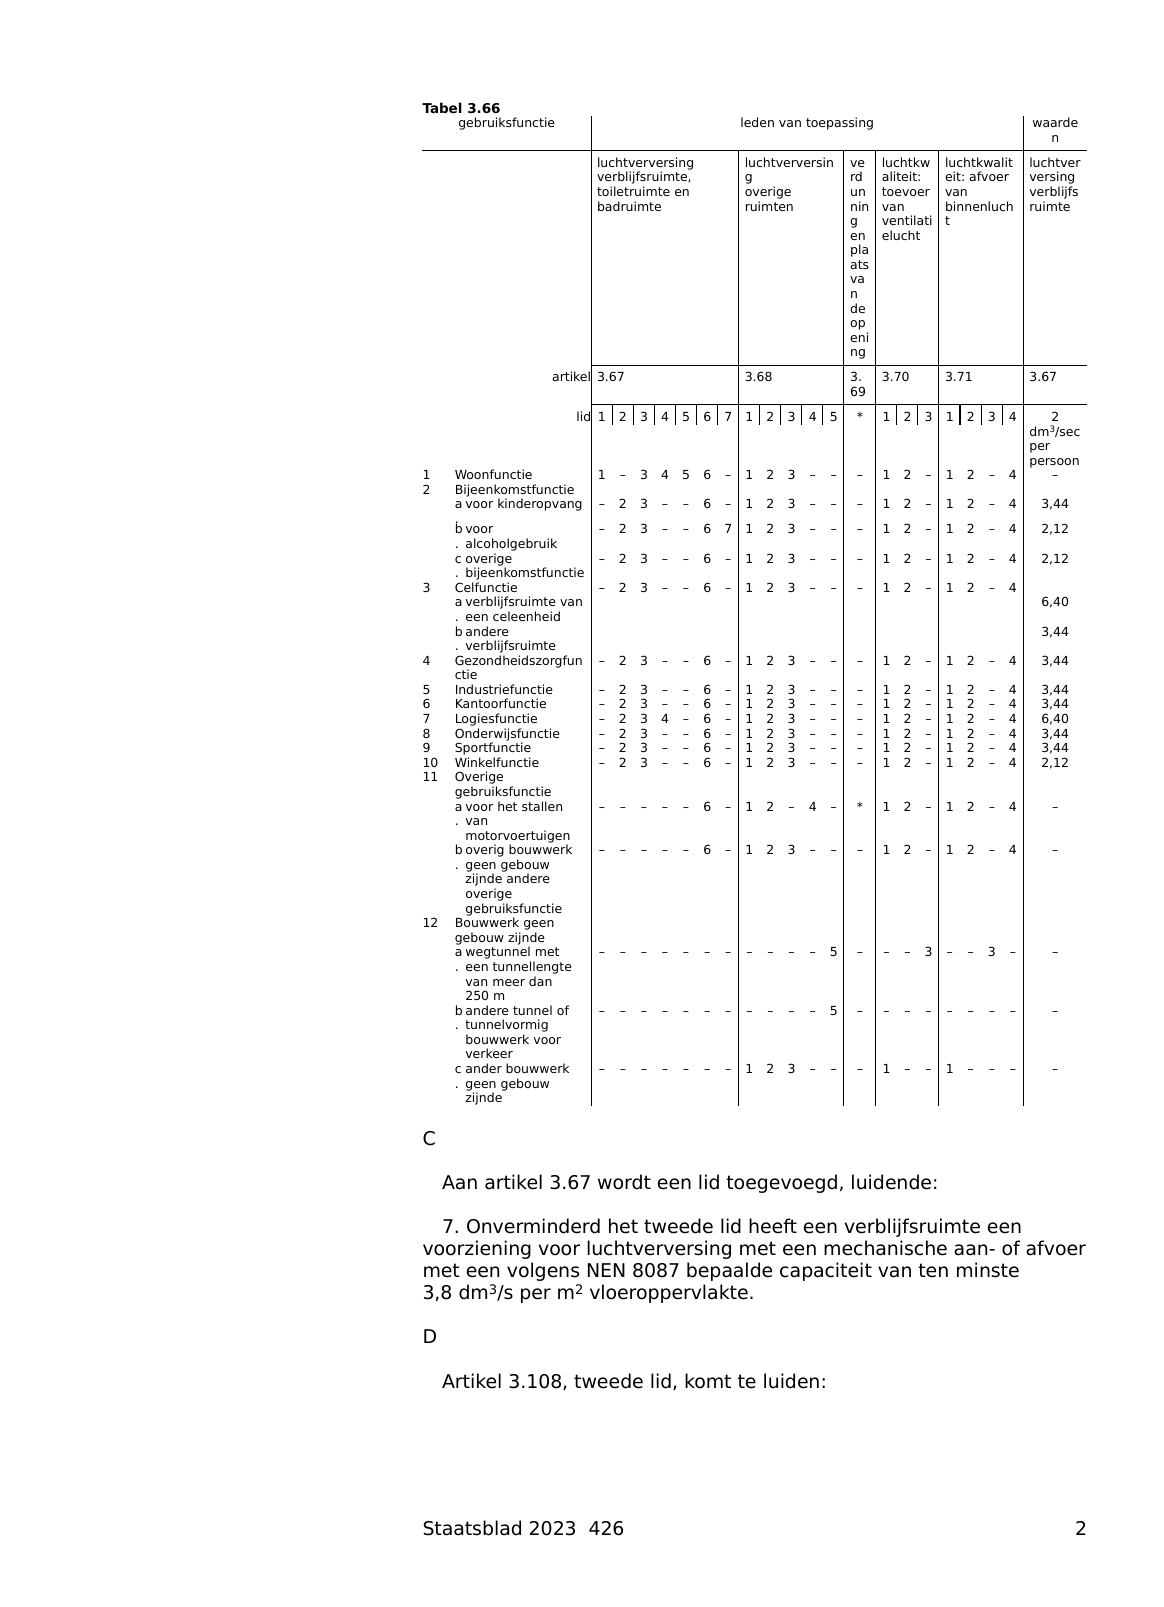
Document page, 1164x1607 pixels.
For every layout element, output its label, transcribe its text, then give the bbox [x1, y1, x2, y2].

table_cell – [675, 498, 696, 522]
table_cell – [918, 1062, 938, 1106]
table_cell 3 [422, 581, 449, 595]
table_cell Onderwijsfunctie [449, 727, 591, 741]
table_cell [633, 916, 654, 945]
table_cell – [675, 552, 696, 581]
text Aan artikel 3.67 wordt een lid toegevoegd, luidende: [422, 1172, 1087, 1194]
table_cell – [918, 552, 938, 581]
table_cell [960, 483, 981, 497]
table_cell [422, 595, 449, 624]
table_cell 3,44 [1024, 625, 1087, 654]
table_cell 2 [612, 741, 633, 756]
table_cell 3 [634, 405, 654, 424]
table_cell [718, 595, 738, 624]
table_cell 1 [939, 654, 960, 683]
table_cell 1 [939, 683, 960, 697]
table_cell 2 [612, 683, 633, 697]
table_cell 4 [1002, 581, 1023, 595]
table_cell – [981, 1004, 1002, 1062]
table_cell [675, 916, 696, 945]
table_cell [802, 625, 823, 654]
table_cell – [633, 1062, 654, 1106]
table_cell – [802, 712, 823, 727]
table_cell – [981, 698, 1002, 712]
table_cell – [718, 1004, 738, 1062]
table_cell 1 [739, 405, 759, 424]
table_cell – [844, 741, 875, 756]
table_cell – [844, 552, 875, 581]
table_cell – [760, 1004, 781, 1062]
table_cell [675, 595, 696, 624]
table_cell – [918, 800, 938, 843]
table_cell – [633, 945, 654, 1004]
table_cell – [802, 945, 823, 1004]
table_cell – [981, 800, 1002, 843]
table_cell 1 [939, 741, 960, 756]
table_cell 4 [655, 405, 675, 424]
table_cell 6 [696, 498, 717, 522]
table_cell 3,44 [1024, 654, 1087, 683]
table_cell 2 [422, 483, 449, 497]
table_cell [844, 770, 875, 799]
table_cell – [612, 843, 633, 916]
table_cell [675, 770, 696, 799]
table_cell [876, 425, 897, 468]
table_cell 2 [960, 712, 981, 727]
table_cell [612, 483, 633, 497]
table_cell – [918, 843, 938, 916]
table_cell andere tunnel of tunnelvormig bouwwerk voor verkeer [459, 1004, 591, 1062]
table_cell – [823, 654, 843, 683]
table_cell leden van toepassing [592, 116, 1023, 150]
table_cell 2 [960, 843, 981, 916]
table_cell 6,40 [1024, 595, 1087, 624]
table_cell – [918, 741, 938, 756]
table_cell 3,44 [1024, 727, 1087, 741]
table_cell 1 [939, 727, 960, 741]
table_cell [1024, 770, 1087, 799]
table_cell [612, 595, 633, 624]
table_cell [802, 425, 823, 468]
table_cell 1 [422, 468, 449, 483]
table_cell [654, 595, 675, 624]
table_cell 3 [633, 552, 654, 581]
table_cell [823, 770, 843, 799]
table_cell – [802, 727, 823, 741]
table_cell 6 [696, 698, 717, 712]
table_cell 1 [739, 498, 760, 522]
table_cell – [802, 843, 823, 916]
table_cell 2 [760, 727, 781, 741]
table_cell – [981, 468, 1002, 483]
table_cell [939, 625, 960, 654]
table_cell 3.68 [739, 366, 843, 404]
table_cell 5 [823, 945, 843, 1004]
table_cell 6 [422, 698, 449, 712]
table_cell verblijfsruimte van een celeenheid [459, 595, 591, 624]
table_cell [422, 151, 591, 364]
table_cell [696, 425, 717, 468]
table_cell [422, 843, 449, 916]
table_cell [422, 625, 449, 654]
table_cell – [718, 756, 738, 770]
table_cell [781, 770, 802, 799]
table_cell [675, 483, 696, 497]
table_cell 2 [612, 698, 633, 712]
table_cell [654, 483, 675, 497]
table_cell andere verblijfsruimte [459, 625, 591, 654]
table_cell [897, 595, 918, 624]
table_cell 3 [633, 683, 654, 697]
table_cell [760, 595, 781, 624]
table_cell [823, 483, 843, 497]
table_cell – [823, 468, 843, 483]
table_cell 2 [760, 405, 780, 424]
table_cell artikel [422, 365, 591, 404]
table_cell lid [422, 404, 591, 424]
table_cell [844, 595, 875, 624]
table_cell 2 [760, 498, 781, 522]
table_cell – [823, 800, 843, 843]
table_cell – [981, 741, 1002, 756]
table_cell – [760, 945, 781, 1004]
table_cell 3 [633, 523, 654, 552]
table_cell verdunning en plaats van de opening [844, 151, 875, 364]
table_cell – [823, 741, 843, 756]
table_cell 2 [612, 523, 633, 552]
table_cell 3 [633, 741, 654, 756]
table_cell – [897, 945, 918, 1004]
table_cell – [718, 552, 738, 581]
table_cell – [844, 698, 875, 712]
table_cell 4 [1002, 712, 1023, 727]
table_cell – [844, 654, 875, 683]
table_cell 4 [1002, 698, 1023, 712]
table_cell 2 [897, 468, 918, 483]
table_cell voor alcoholgebruik [459, 523, 591, 552]
table_cell – [918, 683, 938, 697]
table_cell – [1024, 945, 1087, 1004]
table_cell 2,12 [1024, 756, 1087, 770]
table_cell – [592, 654, 612, 683]
table_cell – [675, 800, 696, 843]
table_cell – [981, 756, 1002, 770]
table_cell – [1024, 800, 1087, 843]
text Artikel 3.108, tweede lid, komt te luiden: [422, 1371, 1087, 1392]
table_cell [897, 625, 918, 654]
table_cell [739, 625, 760, 654]
table_cell – [823, 727, 843, 741]
table_cell 2 [960, 683, 981, 697]
table_cell 4 [802, 405, 822, 424]
table_cell 1 [739, 843, 760, 916]
table_cell – [592, 727, 612, 741]
table_cell [960, 425, 981, 468]
table_cell – [718, 712, 738, 727]
table_cell 2 [897, 800, 918, 843]
table_cell 2 [897, 698, 918, 712]
text D [422, 1326, 1087, 1348]
table_cell [802, 483, 823, 497]
table_cell 3.67 [1024, 366, 1087, 404]
table_cell 1 [876, 727, 897, 741]
table_cell 2 [897, 712, 918, 727]
table_cell 2 [613, 405, 633, 424]
table_cell – [802, 523, 823, 552]
table_cell – [718, 1062, 738, 1106]
table_cell 1 [876, 756, 897, 770]
table_cell overig bouwwerk geen gebouw zijnde andere overige gebruiksfunctie [459, 843, 591, 916]
table_cell ander bouwwerk geen gebouw zijnde [459, 1062, 591, 1106]
table_cell [918, 595, 938, 624]
table_cell [876, 483, 897, 497]
table_cell [1002, 770, 1023, 799]
table_cell [781, 483, 802, 497]
table_cell 2 [760, 683, 781, 697]
table_cell Gezondheidszorgfunctie [449, 654, 591, 683]
table_cell – [981, 498, 1002, 522]
table_cell – [918, 654, 938, 683]
table_cell 3 [781, 756, 802, 770]
table_cell 2 [897, 405, 917, 424]
table_cell – [592, 756, 612, 770]
table_cell – [981, 581, 1002, 595]
table_cell 7 [422, 712, 449, 727]
table_cell 11 [422, 770, 449, 799]
table_cell – [1002, 1004, 1023, 1062]
table_cell – [612, 800, 633, 843]
table_cell 3,44 [1024, 683, 1087, 697]
table_cell 1 [739, 727, 760, 741]
table_cell [633, 770, 654, 799]
table_cell – [981, 712, 1002, 727]
table_cell – [981, 683, 1002, 697]
table_cell 2 [897, 654, 918, 683]
table_cell [876, 595, 897, 624]
table_cell – [612, 1062, 633, 1106]
table_cell – [592, 581, 612, 595]
table_cell 2 [897, 756, 918, 770]
table_cell [422, 552, 449, 581]
table_cell [422, 1062, 449, 1106]
table_cell 1 [876, 654, 897, 683]
table_header Tabel 3.66 [422, 100, 1087, 116]
table_cell – [696, 1062, 717, 1106]
table_cell 6 [696, 683, 717, 697]
table_cell – [876, 1004, 897, 1062]
table_cell – [592, 741, 612, 756]
table_cell – [612, 1004, 633, 1062]
table_cell – [592, 712, 612, 727]
table_cell [718, 770, 738, 799]
table_cell – [675, 727, 696, 741]
table_cell [823, 916, 843, 945]
table_cell Overige gebruiksfunctie [449, 770, 591, 799]
table_cell 1 [876, 683, 897, 697]
table_cell – [654, 698, 675, 712]
table_cell – [718, 800, 738, 843]
table_cell – [696, 945, 717, 1004]
table_cell – [939, 1004, 960, 1062]
table_cell 2 [897, 498, 918, 522]
table_cell – [802, 1004, 823, 1062]
table_cell – [592, 523, 612, 552]
table_cell 1 [939, 800, 960, 843]
table_cell – [802, 1062, 823, 1106]
table_cell 2 [612, 654, 633, 683]
table_cell [592, 425, 612, 468]
table_cell – [981, 523, 1002, 552]
table_cell – [918, 1004, 938, 1062]
table_cell [760, 483, 781, 497]
table_cell [844, 625, 875, 654]
table_cell 2 [760, 756, 781, 770]
table_cell 2 [760, 1062, 781, 1106]
table_cell [918, 483, 938, 497]
table_cell – [781, 800, 802, 843]
table_cell 3.71 [939, 366, 1023, 404]
table_cell 1 [739, 683, 760, 697]
table_cell [422, 945, 449, 1004]
table_cell – [802, 741, 823, 756]
table_cell – [592, 552, 612, 581]
table_cell [718, 625, 738, 654]
table_cell [876, 916, 897, 945]
table_cell [654, 625, 675, 654]
table_cell – [718, 468, 738, 483]
table_cell – [844, 945, 875, 1004]
table_cell 6 [696, 468, 717, 483]
table_cell [592, 770, 612, 799]
table_cell 2 [760, 712, 781, 727]
table_cell [633, 425, 654, 468]
table_cell – [592, 800, 612, 843]
table_cell [918, 770, 938, 799]
table_cell [696, 916, 717, 945]
table_cell – [918, 498, 938, 522]
table_cell 4 [802, 800, 823, 843]
table_cell 3.67 [592, 366, 738, 404]
table_cell – [612, 468, 633, 483]
table_cell 3.70 [876, 366, 938, 404]
table_cell 3 [982, 405, 1002, 424]
table_cell 2 [760, 468, 781, 483]
table_cell waarden [1024, 116, 1087, 150]
table_cell 7 [718, 523, 738, 552]
table_cell – [739, 945, 760, 1004]
table_cell – [718, 654, 738, 683]
table_cell – [718, 727, 738, 741]
table_cell 1 [739, 552, 760, 581]
table_cell 2 [1024, 405, 1087, 424]
table_cell [718, 916, 738, 945]
table_cell 1 [939, 498, 960, 522]
table_cell – [844, 756, 875, 770]
table_cell 2 [760, 654, 781, 683]
table_cell – [633, 1004, 654, 1062]
table_cell – [844, 683, 875, 697]
table_cell [696, 483, 717, 497]
table_cell [633, 625, 654, 654]
table_cell 3 [781, 712, 802, 727]
table_cell 1 [939, 552, 960, 581]
table_cell – [675, 581, 696, 595]
table_cell – [675, 1004, 696, 1062]
table_cell – [633, 800, 654, 843]
table_cell [592, 916, 612, 945]
table_cell [939, 595, 960, 624]
table_cell [592, 625, 612, 654]
table_cell 4 [1002, 683, 1023, 697]
table_cell – [675, 654, 696, 683]
table_cell – [718, 498, 738, 522]
table_cell 2 [760, 552, 781, 581]
table_cell [897, 425, 918, 468]
table_cell [1002, 916, 1023, 945]
table_cell – [654, 843, 675, 916]
table_cell – [844, 581, 875, 595]
table_cell – [981, 1062, 1002, 1106]
table_cell [823, 425, 843, 468]
table_cell [981, 425, 1002, 468]
table_cell 6 [696, 523, 717, 552]
table_cell [876, 625, 897, 654]
table_cell 1 [592, 405, 612, 424]
table_cell – [781, 945, 802, 1004]
table_cell 2 [760, 581, 781, 595]
table_cell – [918, 581, 938, 595]
table_cell – [739, 1004, 760, 1062]
table_cell 6 [696, 843, 717, 916]
table_cell b. [449, 625, 459, 654]
table_cell [802, 595, 823, 624]
table_cell – [960, 1004, 981, 1062]
table_cell – [781, 1004, 802, 1062]
table_cell 3 [918, 405, 938, 424]
table_cell – [960, 1062, 981, 1106]
table_cell – [802, 468, 823, 483]
table_cell [696, 770, 717, 799]
table_cell 1 [876, 552, 897, 581]
table_cell – [654, 1062, 675, 1106]
table_cell 3,44 [1024, 741, 1087, 756]
table_cell 6 [696, 581, 717, 595]
table_cell [939, 483, 960, 497]
table_cell 5 [675, 468, 696, 483]
table_cell a. [449, 595, 459, 624]
table_cell – [654, 945, 675, 1004]
table_cell – [675, 945, 696, 1004]
table_cell 5 [823, 1004, 843, 1062]
table_cell – [592, 683, 612, 697]
table_cell – [981, 843, 1002, 916]
table_cell 1 [739, 800, 760, 843]
table_cell – [654, 523, 675, 552]
table_cell – [654, 552, 675, 581]
table_cell 2 [960, 727, 981, 741]
table_cell 2 [897, 581, 918, 595]
table_cell 6 [696, 756, 717, 770]
table_cell 3.69 [844, 366, 875, 404]
table_cell [592, 483, 612, 497]
table_cell – [718, 683, 738, 697]
table_cell 3 [781, 581, 802, 595]
table_cell – [981, 727, 1002, 741]
table_cell [844, 425, 875, 468]
table_cell [696, 595, 717, 624]
table_cell 1 [939, 1062, 960, 1106]
table_cell 2 [760, 698, 781, 712]
table_cell – [823, 756, 843, 770]
table_cell Industriefunctie [449, 683, 591, 697]
table_cell 1 [876, 843, 897, 916]
table_cell 2 [960, 800, 981, 843]
table_cell [918, 625, 938, 654]
table_cell [918, 425, 938, 468]
table_cell 1 [876, 498, 897, 522]
table_cell Celfunctie [449, 581, 591, 595]
table_cell – [918, 523, 938, 552]
table_cell 1 [876, 405, 896, 424]
table_cell luchtverversing verblijfsruimte, toiletruimte en badruimte [592, 151, 738, 364]
table_cell 4 [1002, 843, 1023, 916]
table_cell – [654, 498, 675, 522]
table_cell [612, 425, 633, 468]
table_cell [960, 916, 981, 945]
table_cell 2 [897, 683, 918, 697]
table_cell [760, 425, 781, 468]
table_cell 1 [939, 756, 960, 770]
table_cell c. [449, 1062, 459, 1106]
table_cell 8 [422, 727, 449, 741]
table_cell [592, 595, 612, 624]
table_cell 4 [1002, 552, 1023, 581]
table_cell luchtkwaliteit: afvoer van binnenlucht [939, 151, 1023, 364]
table_cell – [675, 756, 696, 770]
table_cell a. [449, 498, 459, 522]
table_cell 3 [633, 581, 654, 595]
table_cell 1 [876, 800, 897, 843]
table_cell 1 [939, 405, 959, 424]
table_cell 2 [612, 727, 633, 741]
table_cell a. [449, 945, 459, 1004]
table_cell 2,12 [1024, 523, 1087, 552]
table_cell 6 [696, 552, 717, 581]
table_cell Logiesfunctie [449, 712, 591, 727]
table_cell – [844, 468, 875, 483]
table_cell b. [449, 523, 459, 552]
table_cell – [981, 654, 1002, 683]
table_cell 1 [739, 756, 760, 770]
table_cell 1 [739, 654, 760, 683]
table_cell [718, 483, 738, 497]
table_cell 2 [960, 756, 981, 770]
table_cell – [802, 756, 823, 770]
table_cell 6 [696, 727, 717, 741]
table_cell * [844, 800, 875, 843]
table_cell 3 [633, 468, 654, 483]
table_cell – [592, 498, 612, 522]
table_cell 3 [781, 552, 802, 581]
table_cell [1024, 581, 1087, 595]
table_cell [844, 916, 875, 945]
table_cell 2,12 [1024, 552, 1087, 581]
table_cell luchtverversing verblijfsruimte [1024, 151, 1087, 364]
table_cell [960, 770, 981, 799]
table_cell [1002, 595, 1023, 624]
table_cell 1 [876, 1062, 897, 1106]
table_cell – [1024, 1004, 1087, 1062]
table_cell – [654, 683, 675, 697]
table_cell 2 [960, 698, 981, 712]
table_cell 3 [633, 756, 654, 770]
table_cell [422, 498, 449, 522]
table_cell [675, 625, 696, 654]
table_cell 3 [781, 741, 802, 756]
table_cell [844, 483, 875, 497]
table_cell [760, 916, 781, 945]
table_cell – [844, 498, 875, 522]
table_cell 5 [823, 405, 843, 424]
table_cell 4 [1002, 727, 1023, 741]
table_cell 1 [739, 1062, 760, 1106]
table_cell 6 [696, 712, 717, 727]
table_cell 1 [939, 843, 960, 916]
table_cell c. [449, 552, 459, 581]
table_cell luchtverversing overige ruimten [739, 151, 843, 364]
table_cell [654, 770, 675, 799]
table_cell [612, 916, 633, 945]
table_cell [1002, 483, 1023, 497]
table_cell [739, 483, 760, 497]
table_cell 1 [939, 712, 960, 727]
table_cell 7 [718, 405, 738, 424]
table_cell 2 [612, 712, 633, 727]
table_cell 6 [697, 405, 717, 424]
table_cell – [654, 581, 675, 595]
table_cell – [897, 1062, 918, 1106]
table_cell – [939, 945, 960, 1004]
table_cell – [654, 654, 675, 683]
table_cell – [675, 523, 696, 552]
table_cell 1 [939, 468, 960, 483]
table_cell [1002, 625, 1023, 654]
table_cell [823, 625, 843, 654]
table_cell 1 [939, 698, 960, 712]
table_cell – [718, 698, 738, 712]
table_cell [675, 425, 696, 468]
table_cell – [654, 741, 675, 756]
table_cell – [675, 683, 696, 697]
table_cell [939, 770, 960, 799]
table_cell 3 [781, 498, 802, 522]
table_cell [960, 595, 981, 624]
table_cell – [876, 945, 897, 1004]
table_cell – [802, 498, 823, 522]
table_cell – [918, 468, 938, 483]
table_cell 3 [781, 683, 802, 697]
table_cell [897, 770, 918, 799]
table_cell 3 [781, 698, 802, 712]
table_cell a. [449, 800, 459, 843]
table_cell – [918, 727, 938, 741]
table_cell 4 [422, 654, 449, 683]
table_cell – [696, 1004, 717, 1062]
table_cell – [654, 1004, 675, 1062]
table_cell – [844, 712, 875, 727]
table_cell 2 [612, 581, 633, 595]
table_cell – [823, 843, 843, 916]
table_cell – [1024, 1062, 1087, 1106]
table_cell Kantoorfunctie [449, 698, 591, 712]
table_cell overige bijeenkomstfunctie [459, 552, 591, 581]
table_cell – [823, 498, 843, 522]
table_cell – [1024, 468, 1087, 483]
table_cell – [592, 1004, 612, 1062]
table_cell [1002, 425, 1023, 468]
table_cell Sportfunctie [449, 741, 591, 756]
table_cell 3,44 [1024, 698, 1087, 712]
table_cell 3 [981, 945, 1002, 1004]
table_cell [960, 625, 981, 654]
table_cell [422, 1004, 449, 1062]
table_cell [897, 483, 918, 497]
table_cell – [1002, 945, 1023, 1004]
table_cell 1 [876, 581, 897, 595]
table_cell – [718, 945, 738, 1004]
table_cell 1 [739, 712, 760, 727]
table_cell [612, 625, 633, 654]
table_cell 4 [1002, 498, 1023, 522]
table_cell – [718, 843, 738, 916]
table_cell 2 [960, 741, 981, 756]
table_cell 2 [612, 756, 633, 770]
table_cell – [918, 756, 938, 770]
table_cell 3 [781, 1062, 802, 1106]
table_cell – [592, 698, 612, 712]
table_cell 6 [696, 654, 717, 683]
table_cell Woonfunctie [449, 468, 591, 483]
table_cell [802, 770, 823, 799]
table_cell 3 [781, 843, 802, 916]
table_cell [981, 916, 1002, 945]
table_cell 2 [760, 741, 781, 756]
table_cell – [675, 698, 696, 712]
table_cell 2 [960, 552, 981, 581]
table_cell gebruiksfunctie [422, 116, 591, 150]
table_cell 3 [918, 945, 938, 1004]
table_cell * [844, 405, 875, 424]
table_cell Bijeenkomstfunctie [449, 483, 591, 497]
table_cell 1 [592, 468, 612, 483]
table_cell – [823, 683, 843, 697]
table_cell Bouwwerk geen gebouw zijnde [449, 916, 591, 945]
table_cell – [844, 1062, 875, 1106]
text 7. Onverminderd het tweede lid heeft een verblijfsruimte een voorziening voor luchtverversing met een mechanische aan- of afvoer met een volgens NEN 8087 bepaalde capaciteit van ten minste 3,8 dm3/s per m2 vloeroppervlakte. [422, 1216, 1087, 1304]
table_cell [981, 595, 1002, 624]
table_cell 2 [612, 552, 633, 581]
table_cell [633, 483, 654, 497]
table_cell 2 [960, 498, 981, 522]
table_cell 5 [676, 405, 696, 424]
table_cell [422, 523, 449, 552]
table_cell – [718, 581, 738, 595]
table_cell 4 [1002, 800, 1023, 843]
table_cell [654, 916, 675, 945]
table_cell [939, 425, 960, 468]
table_cell 2 [612, 498, 633, 522]
table_cell [760, 770, 781, 799]
table_cell 3 [781, 727, 802, 741]
table_cell [696, 625, 717, 654]
table_cell 2 [960, 468, 981, 483]
table_cell 3,44 [1024, 498, 1087, 522]
table_cell [781, 425, 802, 468]
table_cell 3 [781, 523, 802, 552]
table_cell 1 [939, 523, 960, 552]
table_cell 6,40 [1024, 712, 1087, 727]
table_cell – [802, 654, 823, 683]
table_cell [781, 595, 802, 624]
table_cell 3 [781, 468, 802, 483]
table_cell 12 [422, 916, 449, 945]
table_cell voor het stallen van motorvoertuigen [459, 800, 591, 843]
table_cell [1024, 483, 1087, 497]
table_cell 2 [760, 843, 781, 916]
table_cell 4 [1002, 654, 1023, 683]
table_cell – [844, 523, 875, 552]
table_cell [981, 770, 1002, 799]
table_cell [422, 800, 449, 843]
table_cell – [802, 683, 823, 697]
table_cell – [675, 712, 696, 727]
table_cell 3 [781, 654, 802, 683]
table_cell 2 [960, 523, 981, 552]
table_cell wegtunnel met een tunnellengte van meer dan 250 m [459, 945, 591, 1004]
table_cell 1 [739, 741, 760, 756]
table_cell [739, 595, 760, 624]
table_cell – [823, 523, 843, 552]
table_cell [422, 425, 591, 468]
table_cell – [802, 698, 823, 712]
table_cell 2 [760, 523, 781, 552]
table_cell – [675, 843, 696, 916]
table_cell – [823, 698, 843, 712]
table_cell 2 [897, 727, 918, 741]
table_cell – [654, 727, 675, 741]
table_cell [739, 916, 760, 945]
table_cell – [654, 800, 675, 843]
table_cell – [592, 945, 612, 1004]
table_cell 4 [654, 468, 675, 483]
table_cell – [823, 1062, 843, 1106]
table_cell dm3/sec per persoon [1024, 425, 1087, 468]
table_cell 4 [1002, 741, 1023, 756]
table_cell [897, 916, 918, 945]
table_cell 3 [633, 654, 654, 683]
table_cell 3 [781, 405, 801, 424]
table_cell 2 [960, 581, 981, 595]
table_cell [781, 916, 802, 945]
table_cell 1 [739, 468, 760, 483]
table_cell 1 [876, 468, 897, 483]
table_cell 1 [876, 523, 897, 552]
table_cell b. [449, 1004, 459, 1062]
table_cell 1 [876, 698, 897, 712]
table_cell [739, 770, 760, 799]
table_cell [802, 916, 823, 945]
table_cell [739, 425, 760, 468]
table_cell – [897, 1004, 918, 1062]
table_cell [781, 625, 802, 654]
table_cell 1 [739, 581, 760, 595]
table_cell – [675, 741, 696, 756]
table_cell – [718, 741, 738, 756]
table_cell luchtkwaliteit: toevoer van ventilatielucht [876, 151, 938, 364]
table_cell – [918, 712, 938, 727]
table_cell – [823, 552, 843, 581]
table_cell Winkelfunctie [449, 756, 591, 770]
table_cell [823, 595, 843, 624]
table_cell 4 [1003, 405, 1023, 424]
table_cell 1 [739, 523, 760, 552]
table_cell – [918, 698, 938, 712]
table_cell 1 [876, 741, 897, 756]
text C [422, 1128, 1087, 1150]
table_cell 2 [961, 405, 981, 424]
table_cell 2 [897, 843, 918, 916]
table_cell [918, 916, 938, 945]
table_cell – [1024, 843, 1087, 916]
table_cell – [802, 552, 823, 581]
table_cell 6 [696, 800, 717, 843]
table_cell 3 [633, 498, 654, 522]
table_cell – [592, 1062, 612, 1106]
table_cell 1 [876, 712, 897, 727]
table_cell – [633, 843, 654, 916]
table_cell – [823, 712, 843, 727]
table_cell [612, 770, 633, 799]
table_cell 2 [897, 523, 918, 552]
table_cell 4 [654, 712, 675, 727]
table_cell [760, 625, 781, 654]
table_cell 2 [897, 741, 918, 756]
table_cell – [675, 1062, 696, 1106]
table_cell [876, 770, 897, 799]
table_cell 1 [739, 698, 760, 712]
table_cell 1 [939, 581, 960, 595]
table_cell [981, 483, 1002, 497]
table_cell – [802, 581, 823, 595]
table_cell – [612, 945, 633, 1004]
table_cell [633, 595, 654, 624]
table_cell 2 [760, 800, 781, 843]
table_cell 4 [1002, 756, 1023, 770]
table_cell [654, 425, 675, 468]
table_cell 5 [422, 683, 449, 697]
table_cell b. [449, 843, 459, 916]
table_cell – [844, 843, 875, 916]
table_cell – [823, 581, 843, 595]
table_cell [981, 625, 1002, 654]
table_cell 4 [1002, 523, 1023, 552]
table_cell – [654, 756, 675, 770]
table_cell 2 [897, 552, 918, 581]
table_cell 3 [633, 712, 654, 727]
table_cell [939, 916, 960, 945]
table_cell 4 [1002, 468, 1023, 483]
table_cell 6 [696, 741, 717, 756]
table_cell [1024, 916, 1087, 945]
table_cell – [981, 552, 1002, 581]
table_cell – [844, 727, 875, 741]
table_cell [718, 425, 738, 468]
table_cell – [592, 843, 612, 916]
table_cell 2 [960, 654, 981, 683]
table_cell 3 [633, 727, 654, 741]
table_cell voor kinderopvang [459, 498, 591, 522]
table_cell – [844, 1004, 875, 1062]
table_cell 9 [422, 741, 449, 756]
table_cell 3 [633, 698, 654, 712]
table_cell – [960, 945, 981, 1004]
table_cell 10 [422, 756, 449, 770]
table_cell – [1002, 1062, 1023, 1106]
